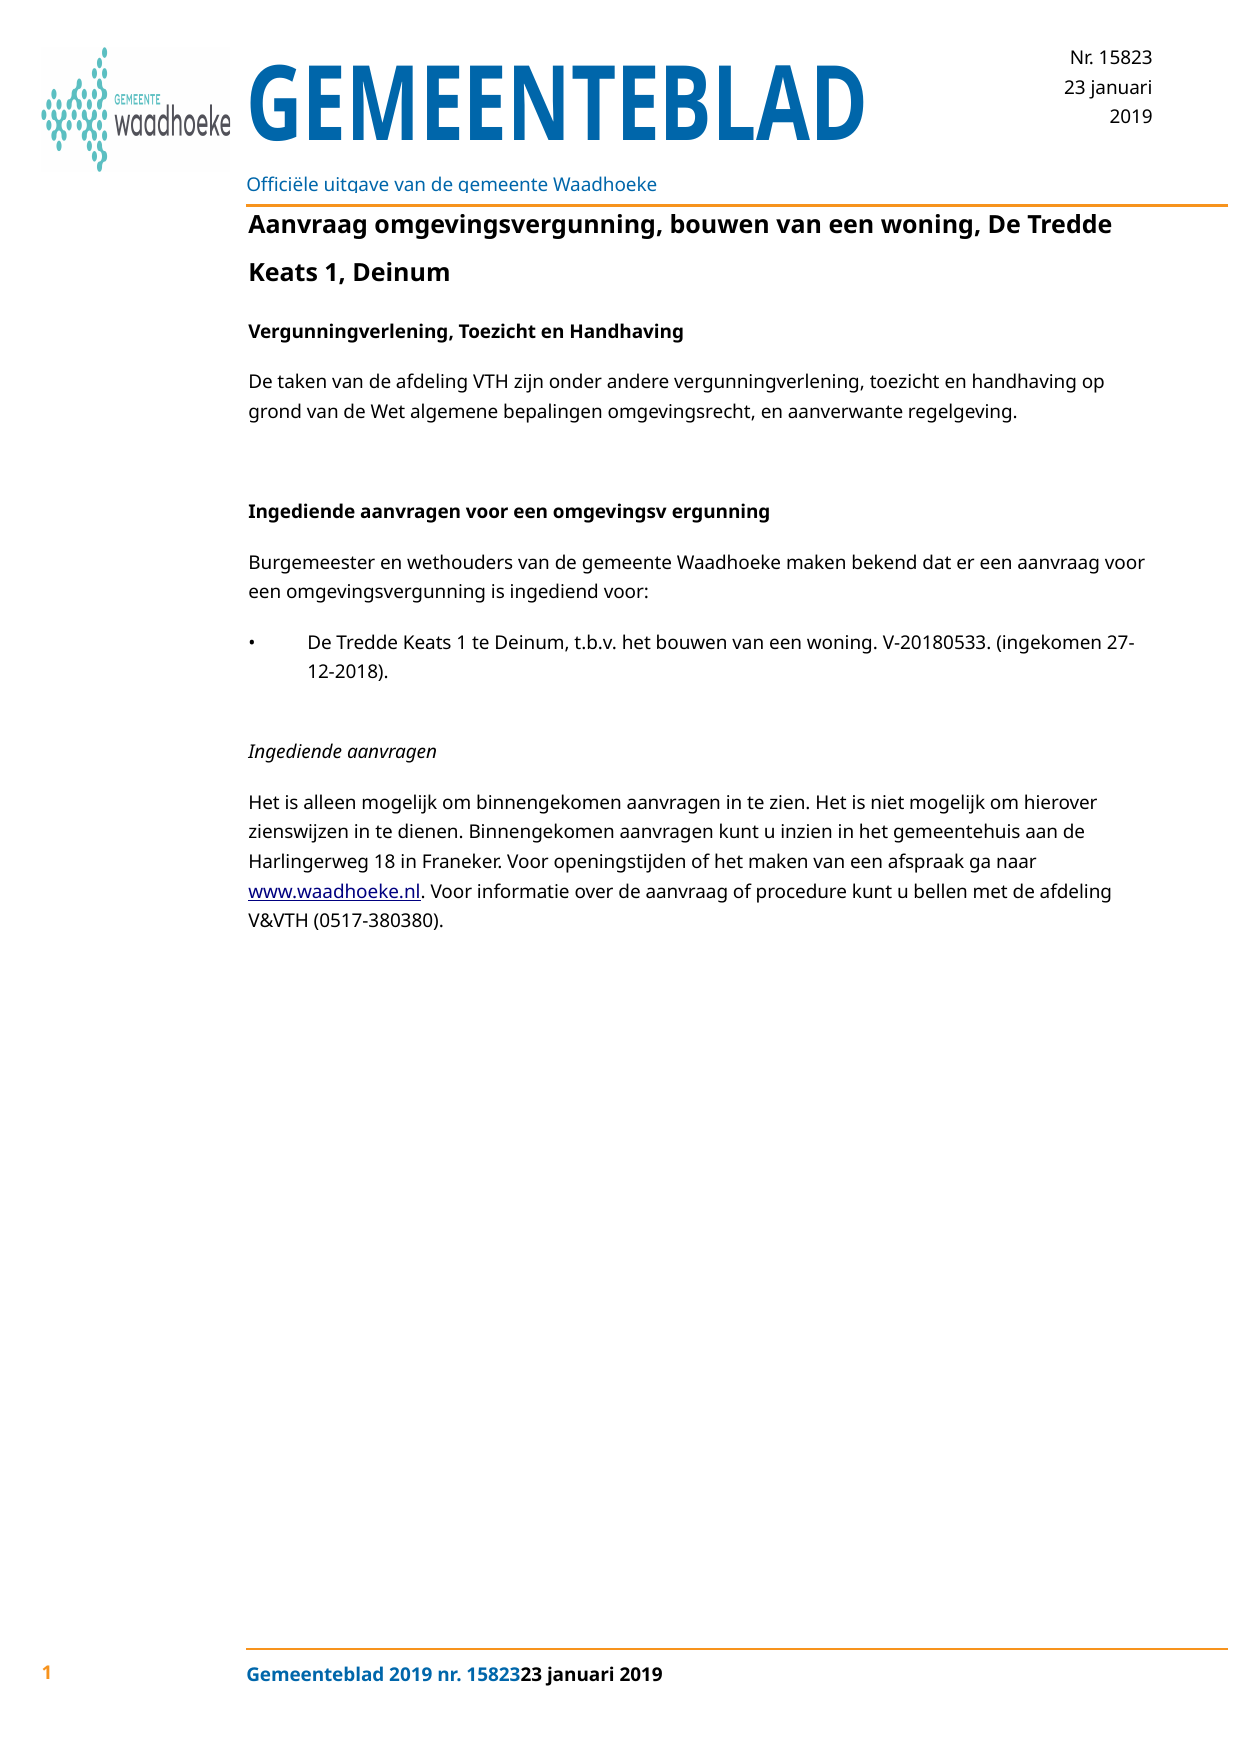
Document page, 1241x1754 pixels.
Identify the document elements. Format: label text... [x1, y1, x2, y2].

text De taken van de afdeling VTH zijn onder andere vergunningverlening, toezicht en handhaving op grond van de Wet algemene bepalingen omgevingsrecht, en aanverwante regelgeving. [248, 368, 1152, 424]
text Ingediende aanvragen [248, 739, 1152, 764]
picture [41, 47, 231, 172]
text Vergunningverlening, Toezicht en Handhaving [248, 318, 1152, 344]
list De Tredde Keats 1 te Deinum, t.b.v. het bouwen van een woning. V-20180533. (ingekomen 27-12-2018). [248, 629, 1152, 684]
text Burgemeester en wethouders van de gemeente Waadhoeke maken bekend dat er een aanvraag voor een omgevingsvergunning is ingediend voor: [248, 549, 1152, 604]
text Het is alleen mogelijk om binnengekomen aanvragen in te zien. Het is niet mogelijk om hierover zienswijzen in te dienen. Binnengekomen aanvragen kunt u inzien in het gemeentehuis aan de Harlingerweg 18 in Franeker. Voor openingstijden of het maken van een afspraak ga naar www.waadhoeke.nl. Voor informatie over de aanvraag of procedure kunt u bellen met de afdeling V&VTH (0517-380380). [248, 789, 1152, 933]
text Aanvraag omgevingsvergunning, bouwen van een woning, De Tredde Keats 1, Deinum [248, 207, 1152, 288]
text Ingediende aanvragen voor een omgevingsv ergunning [248, 499, 1152, 524]
